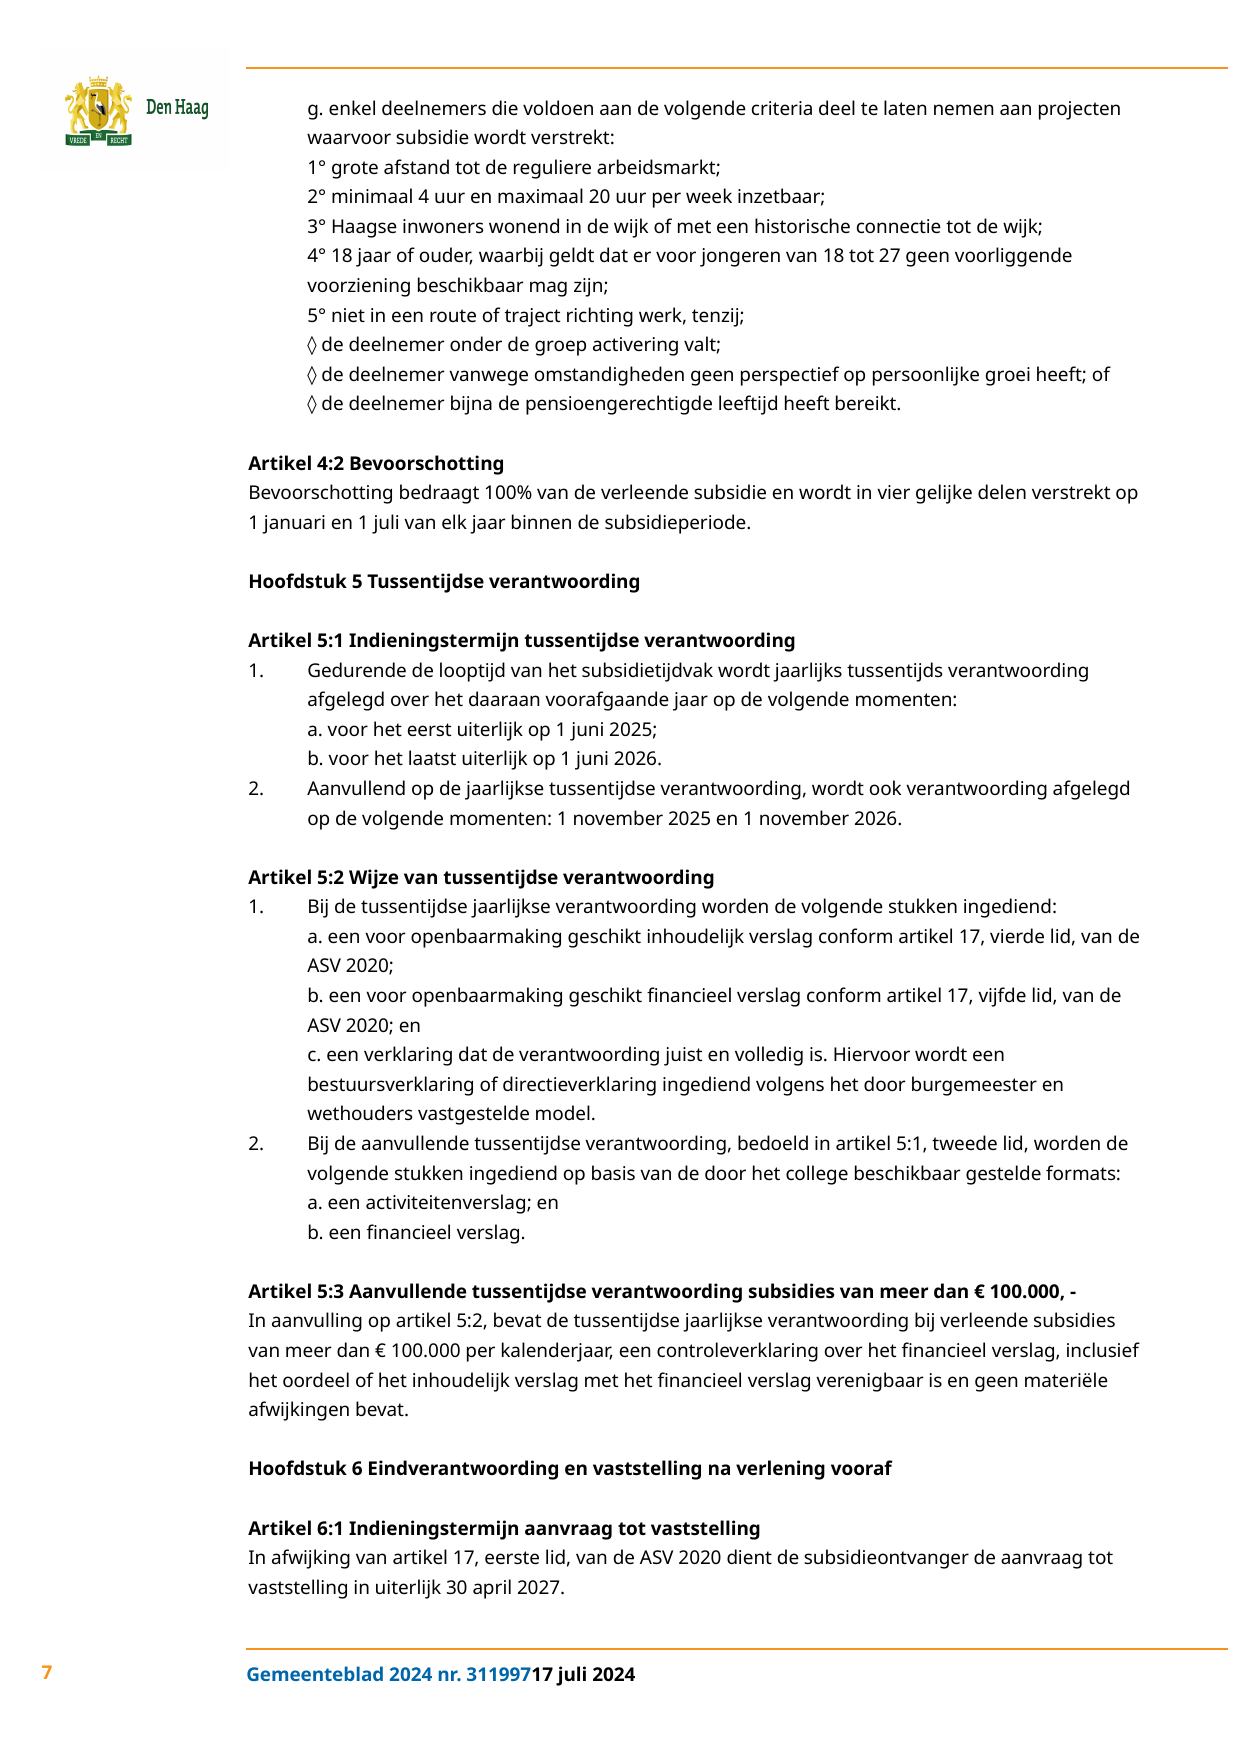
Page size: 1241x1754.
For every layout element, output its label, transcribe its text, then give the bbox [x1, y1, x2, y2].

list a. voor het eerst uiterlijk op 1 juni 2025; [248, 716, 1152, 742]
list 2° minimaal 4 uur en maximaal 20 uur per week inzetbaar; [248, 183, 1152, 209]
text Bevoorschotting bedraagt 100% van de verleende subsidie en wordt in vier gelijke delen verstrekt op 1 januari en 1 juli van elk jaar binnen de subsidieperiode. [248, 479, 1152, 535]
text Artikel 5:2 Wijze van tussentijdse verantwoording [248, 864, 1152, 890]
text Hoofdstuk 6 Eindverantwoording en vaststelling na verlening vooraf [248, 1456, 1152, 1481]
list a. een activiteitenverslag; en [248, 1189, 1152, 1215]
picture [41, 47, 231, 172]
text Artikel 5:1 Indieningstermijn tussentijdse verantwoording [248, 627, 1152, 653]
list Bij de tussentijdse jaarlijkse verantwoording worden de volgende stukken ingediend: [248, 893, 1152, 919]
list c. een verklaring dat de verantwoording juist en volledig is. Hiervoor wordt een bestuursverklaring of directieverklaring ingediend volgens het door burgemeester en wethouders vastgestelde model. [248, 1041, 1152, 1126]
text Artikel 5:3 Aanvullende tussentijdse verantwoording subsidies van meer dan € 100.000, - [248, 1278, 1152, 1304]
text Artikel 6:1 Indieningstermijn aanvraag tot vaststelling [248, 1515, 1152, 1541]
list ◊ de deelnemer onder de groep activering valt; [248, 331, 1152, 357]
text Artikel 4:2 Bevoorschotting [248, 450, 1152, 476]
list b. een financieel verslag. [248, 1219, 1152, 1245]
text Hoofdstuk 5 Tussentijdse verantwoording [248, 568, 1152, 594]
list ◊ de deelnemer bijna de pensioengerechtigde leeftijd heeft bereikt. [248, 391, 1152, 416]
list g. enkel deelnemers die voldoen aan de volgende criteria deel te laten nemen aan projecten waarvoor subsidie wordt verstrekt: [248, 95, 1152, 150]
list a. een voor openbaarmaking geschikt inhoudelijk verslag conform artikel 17, vierde lid, van de ASV 2020; [248, 923, 1152, 978]
text In aanvulling op artikel 5:2, bevat de tussentijdse jaarlijkse verantwoording bij verleende subsidies van meer dan € 100.000 per kalenderjaar, een controleverklaring over het financieel verslag, inclusief het oordeel of het inhoudelijk verslag met het financieel verslag verenigbaar is en geen materiële afwijkingen bevat. [248, 1308, 1152, 1422]
list ◊ de deelnemer vanwege omstandigheden geen perspectief op persoonlijke groei heeft; of [248, 361, 1152, 387]
list 3° Haagse inwoners wonend in de wijk of met een historische connectie tot de wijk; [248, 213, 1152, 239]
list 1° grote afstand tot de reguliere arbeidsmarkt; [248, 154, 1152, 180]
text In afwijking van artikel 17, eerste lid, van de ASV 2020 dient de subsidieontvanger de aanvraag tot vaststelling in uiterlijk 30 april 2027. [248, 1544, 1152, 1600]
list Bij de aanvullende tussentijdse verantwoording, bedoeld in artikel 5:1, tweede lid, worden de volgende stukken ingediend op basis van de door het college beschikbaar gestelde formats: [248, 1130, 1152, 1186]
list b. voor het laatst uiterlijk op 1 juni 2026. [248, 746, 1152, 771]
list Aanvullend op de jaarlijkse tussentijdse verantwoording, wordt ook verantwoording afgelegd op de volgende momenten: 1 november 2025 en 1 november 2026. [248, 775, 1152, 831]
list b. een voor openbaarmaking geschikt financieel verslag conform artikel 17, vijfde lid, van de ASV 2020; en [248, 982, 1152, 1038]
list 4° 18 jaar of ouder, waarbij geldt dat er voor jongeren van 18 tot 27 geen voorliggende voorziening beschikbaar mag zijn; [248, 243, 1152, 298]
list Gedurende de looptijd van het subsidietijdvak wordt jaarlijks tussentijds verantwoording afgelegd over het daaraan voorafgaande jaar op de volgende momenten: [248, 657, 1152, 712]
list 5° niet in een route of traject richting werk, tenzij; [248, 302, 1152, 328]
